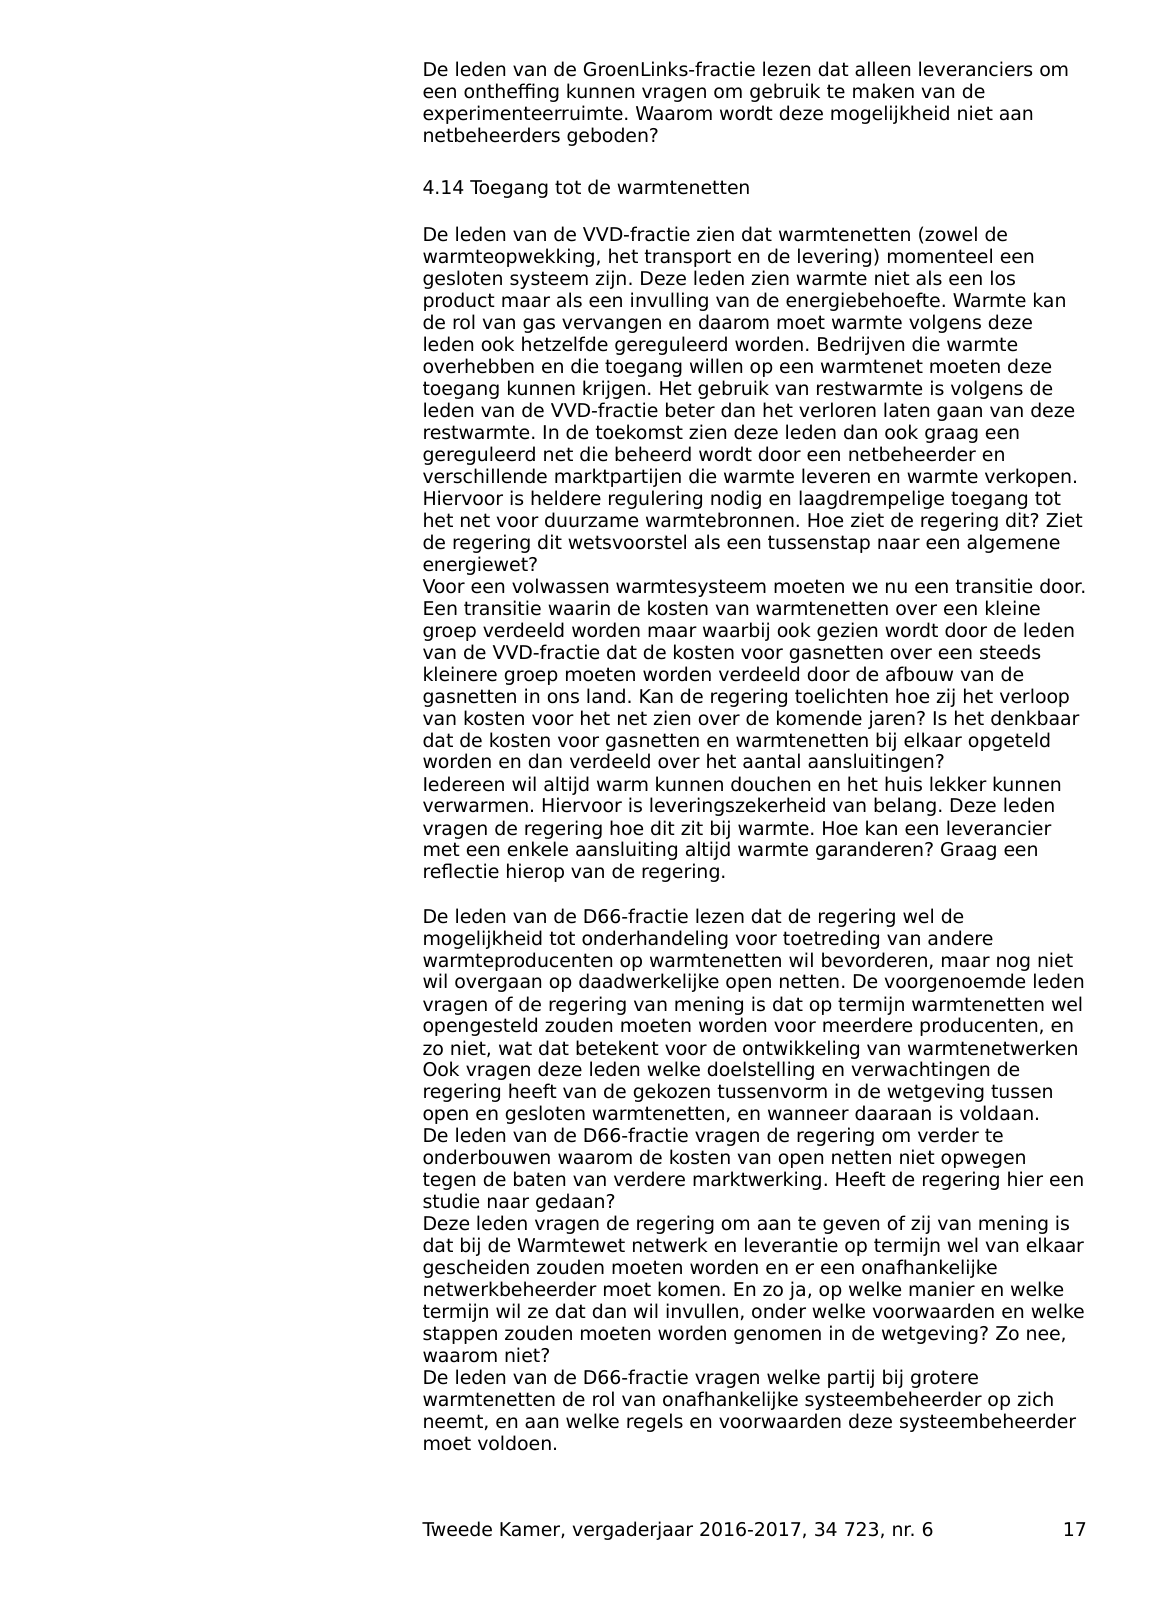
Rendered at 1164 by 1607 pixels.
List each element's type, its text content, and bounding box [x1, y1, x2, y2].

text Iedereen wil altijd warm kunnen douchen en het huis lekker kunnen verwarmen. Hiervoor is leveringszekerheid van belang. Deze leden vragen de regering hoe dit zit bij warmte. Hoe kan een leverancier met een enkele aansluiting altijd warmte garanderen? Graag een reflectie hierop van de regering. [422, 773, 1087, 883]
text De leden van de D66-fractie vragen welke partij bij grotere warmtenetten de rol van onafhankelijke systeembeheerder op zich neemt, en aan welke regels en voorwaarden deze systeembeheerder moet voldoen. [422, 1367, 1087, 1455]
text De leden van de VVD-fractie zien dat warmtenetten (zowel de warmteopwekking, het transport en de levering) momenteel een gesloten systeem zijn. Deze leden zien warmte niet als een los product maar als een invulling van de energiebehoefte. Warmte kan de rol van gas vervangen en daarom moet warmte volgens deze leden ook hetzelfde gereguleerd worden. Bedrijven die warmte overhebben en die toegang willen op een warmtenet moeten deze toegang kunnen krijgen. Het gebruik van restwarmte is volgens de leden van de VVD-fractie beter dan het verloren laten gaan van deze restwarmte. In de toekomst zien deze leden dan ook graag een gereguleerd net die beheerd wordt door een netbeheerder en verschillende marktpartijen die warmte leveren en warmte verkopen. Hiervoor is heldere regulering nodig en laagdrempelige toegang tot het net voor duurzame warmtebronnen. Hoe ziet de regering dit? Ziet de regering dit wetsvoorstel als een tussenstap naar een algemene energiewet? [422, 224, 1087, 576]
text De leden van de D66-fractie vragen de regering om verder te onderbouwen waarom de kosten van open netten niet opwegen tegen de baten van verdere marktwerking. Heeft de regering hier een studie naar gedaan? [422, 1125, 1087, 1213]
text De leden van de D66-fractie lezen dat de regering wel de mogelijkheid tot onderhandeling voor toetreding van andere warmteproducenten op warmtenetten wil bevorderen, maar nog niet wil overgaan op daadwerkelijke open netten. De voorgenoemde leden vragen of de regering van mening is dat op termijn warmtenetten wel opengesteld zouden moeten worden voor meerdere producenten, en zo niet, wat dat betekent voor de ontwikkeling van warmtenetwerken Ook vragen deze leden welke doelstelling en verwachtingen de regering heeft van de gekozen tussenvorm in de wetgeving tussen open en gesloten warmtenetten, en wanneer daaraan is voldaan. [422, 906, 1087, 1125]
text De leden van de GroenLinks-fractie lezen dat alleen leveranciers om een ontheffing kunnen vragen om gebruik te maken van de experimenteerruimte. Waarom wordt deze mogelijkheid niet aan netbeheerders geboden? [422, 59, 1087, 147]
text Deze leden vragen de regering om aan te geven of zij van mening is dat bij de Warmtewet netwerk en leverantie op termijn wel van elkaar gescheiden zouden moeten worden en er een onafhankelijke netwerkbeheerder moet komen. En zo ja, op welke manier en welke termijn wil ze dat dan wil invullen, onder welke voorwaarden en welke stappen zouden moeten worden genomen in de wetgeving? Zo nee, waarom niet? [422, 1213, 1087, 1367]
subtitle 4.14 Toegang tot de warmtenetten [422, 177, 1087, 199]
text Voor een volwassen warmtesysteem moeten we nu een transitie door. Een transitie waarin de kosten van warmtenetten over een kleine groep verdeeld worden maar waarbij ook gezien wordt door de leden van de VVD-fractie dat de kosten voor gasnetten over een steeds kleinere groep moeten worden verdeeld door de afbouw van de gasnetten in ons land. Kan de regering toelichten hoe zij het verloop van kosten voor het net zien over de komende jaren? Is het denkbaar dat de kosten voor gasnetten en warmtenetten bij elkaar opgeteld worden en dan verdeeld over het aantal aansluitingen? [422, 576, 1087, 773]
